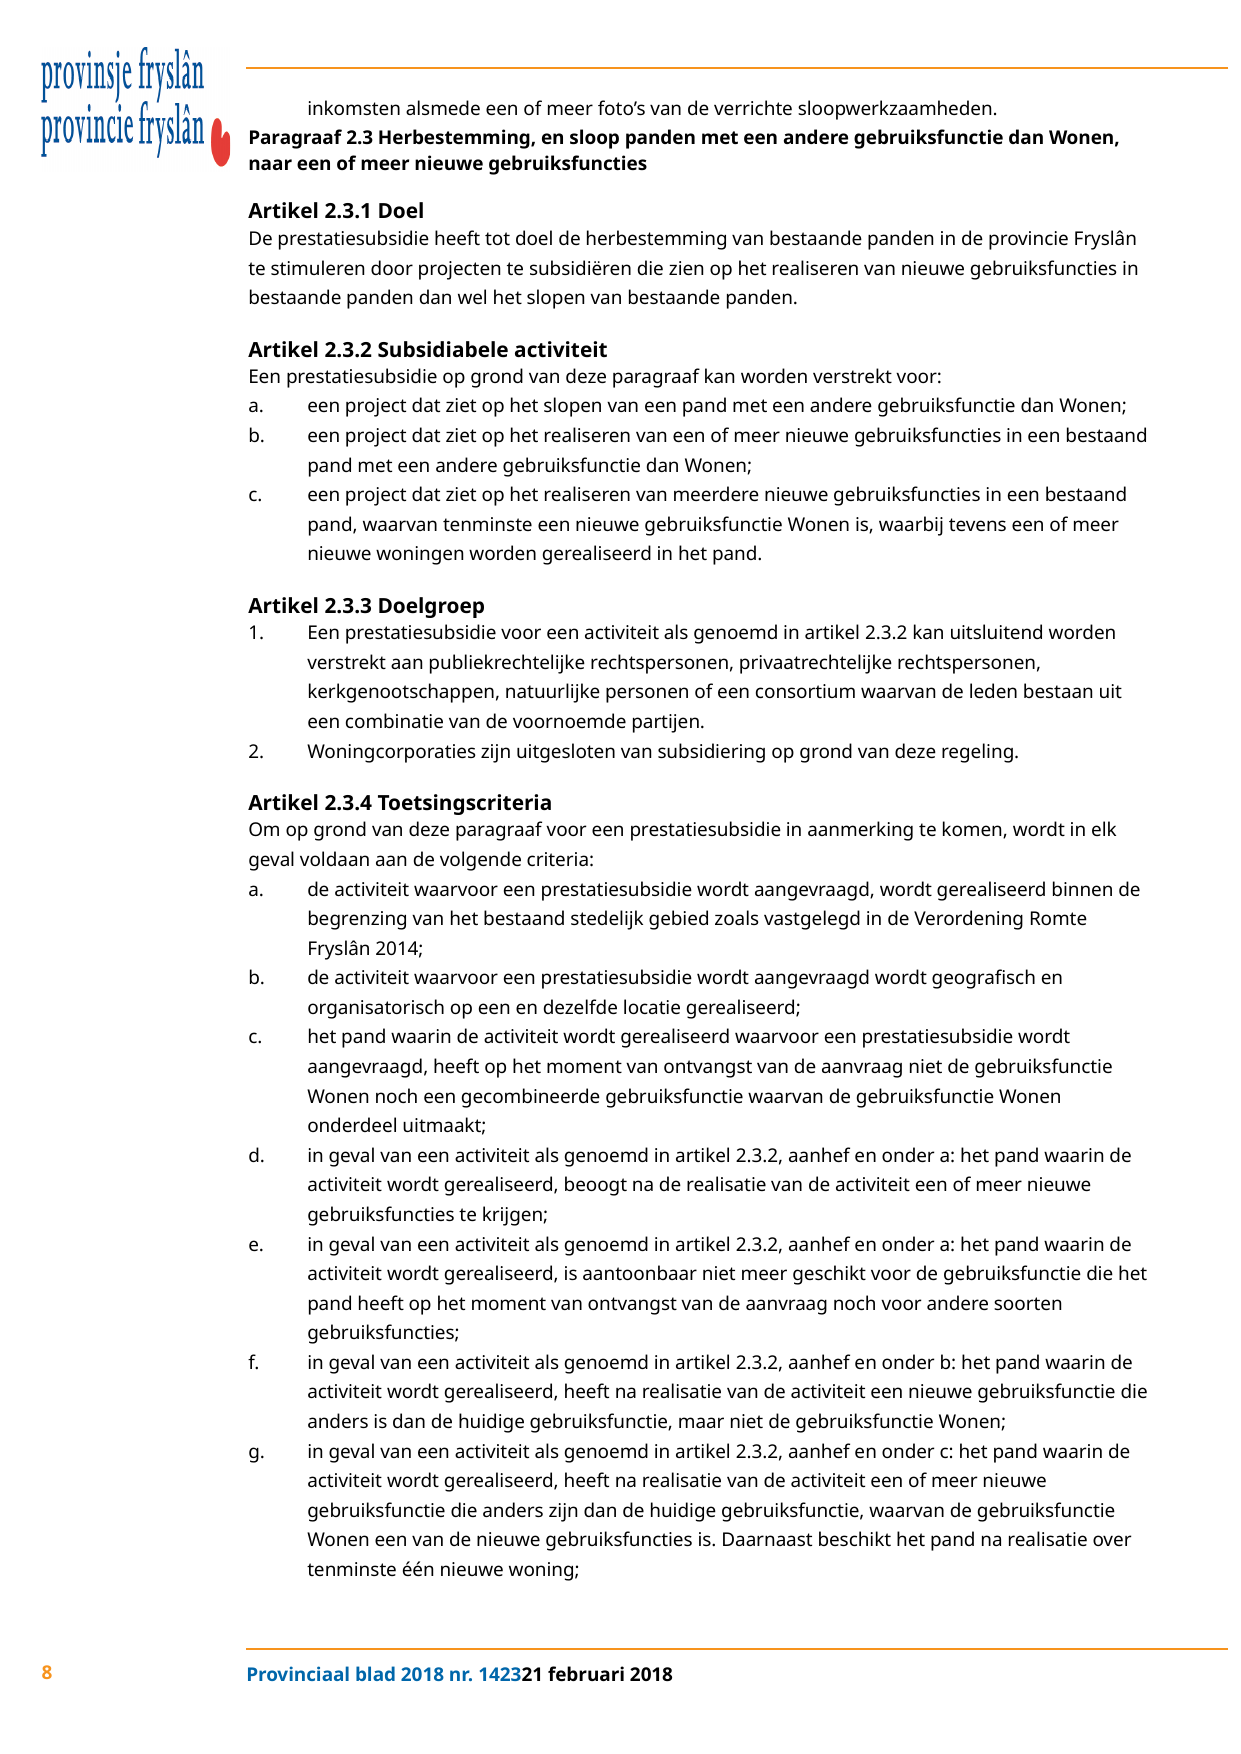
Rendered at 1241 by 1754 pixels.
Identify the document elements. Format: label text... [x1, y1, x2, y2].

list inkomsten alsmede een of meer foto’s van de verrichte sloopwerkzaamheden. [248, 95, 1152, 121]
text Paragraaf 2.3 Herbestemming, en sloop panden met een andere gebruiksfunctie dan Wonen, naar een of meer nieuwe gebruiksfuncties [248, 124, 1152, 176]
list in geval van een activiteit als genoemd in artikel 2.3.2, aanhef en onder c: het pand waarin de activiteit wordt gerealiseerd, heeft na realisatie van de activiteit een of meer nieuwe gebruiksfunctie die anders zijn dan de huidige gebruiksfunctie, waarvan de gebruiksfunctie Wonen een van de nieuwe gebruiksfuncties is. Daarnaast beschikt het pand na realisatie over tenminste één nieuwe woning; [248, 1438, 1152, 1582]
text Om op grond van deze paragraaf voor een prestatiesubsidie in aanmerking te komen, wordt in elk geval voldaan aan de volgende criteria: [248, 817, 1152, 872]
list in geval van een activiteit als genoemd in artikel 2.3.2, aanhef en onder b: het pand waarin de activiteit wordt gerealiseerd, heeft na realisatie van de activiteit een nieuwe gebruiksfunctie die anders is dan de huidige gebruiksfunctie, maar niet de gebruiksfunctie Wonen; [248, 1349, 1152, 1434]
text Artikel 2.3.2 Subsidiabele activiteit [248, 335, 1152, 363]
text Artikel 2.3.4 Toetsingscriteria [248, 788, 1152, 817]
list een project dat ziet op het realiseren van een of meer nieuwe gebruiksfuncties in een bestaand pand met een andere gebruiksfunctie dan Wonen; [248, 422, 1152, 478]
text Artikel 2.3.1 Doel [248, 197, 1152, 225]
list de activiteit waarvoor een prestatiesubsidie wordt aangevraagd wordt geografisch en organisatorisch op een en dezelfde locatie gerealiseerd; [248, 964, 1152, 1020]
list het pand waarin de activiteit wordt gerealiseerd waarvoor een prestatiesubsidie wordt aangevraagd, heeft op het moment van ontvangst van de aanvraag niet de gebruiksfunctie Wonen noch een gecombineerde gebruiksfunctie waarvan de gebruiksfunctie Wonen onderdeel uitmaakt; [248, 1024, 1152, 1138]
list Woningcorporaties zijn uitgesloten van subsidiering op grond van deze regeling. [248, 738, 1152, 763]
text De prestatiesubsidie heeft tot doel de herbestemming van bestaande panden in de provincie Fryslân te stimuleren door projecten te subsidiëren die zien op het realiseren van nieuwe gebruiksfuncties in bestaande panden dan wel het slopen van bestaande panden. [248, 225, 1152, 310]
list in geval van een activiteit als genoemd in artikel 2.3.2, aanhef en onder a: het pand waarin de activiteit wordt gerealiseerd, beoogt na de realisatie van de activiteit een of meer nieuwe gebruiksfuncties te krijgen; [248, 1142, 1152, 1227]
text Een prestatiesubsidie op grond van deze paragraaf kan worden verstrekt voor: [248, 363, 1152, 389]
list een project dat ziet op het slopen van een pand met een andere gebruiksfunctie dan Wonen; [248, 393, 1152, 418]
list de activiteit waarvoor een prestatiesubsidie wordt aangevraagd, wordt gerealiseerd binnen de begrenzing van het bestaand stedelijk gebied zoals vastgelegd in de Verordening Romte Fryslân 2014; [248, 876, 1152, 961]
list Een prestatiesubsidie voor een activiteit als genoemd in artikel 2.3.2 kan uitsluitend worden verstrekt aan publiekrechtelijke rechtspersonen, privaatrechtelijke rechtspersonen, kerkgenootschappen, natuurlijke personen of een consortium waarvan de leden bestaan uit een combinatie van de voornoemde partijen. [248, 619, 1152, 734]
list een project dat ziet op het realiseren van meerdere nieuwe gebruiksfuncties in een bestaand pand, waarvan tenminste een nieuwe gebruiksfunctie Wonen is, waarbij tevens een of meer nieuwe woningen worden gerealiseerd in het pand. [248, 481, 1152, 566]
list in geval van een activiteit als genoemd in artikel 2.3.2, aanhef en onder a: het pand waarin de activiteit wordt gerealiseerd, is aantoonbaar niet meer geschikt voor de gebruiksfunctie die het pand heeft op het moment van ontvangst van de aanvraag noch voor andere soorten gebruiksfuncties; [248, 1231, 1152, 1345]
picture [41, 47, 231, 172]
text Artikel 2.3.3 Doelgroep [248, 591, 1152, 619]
